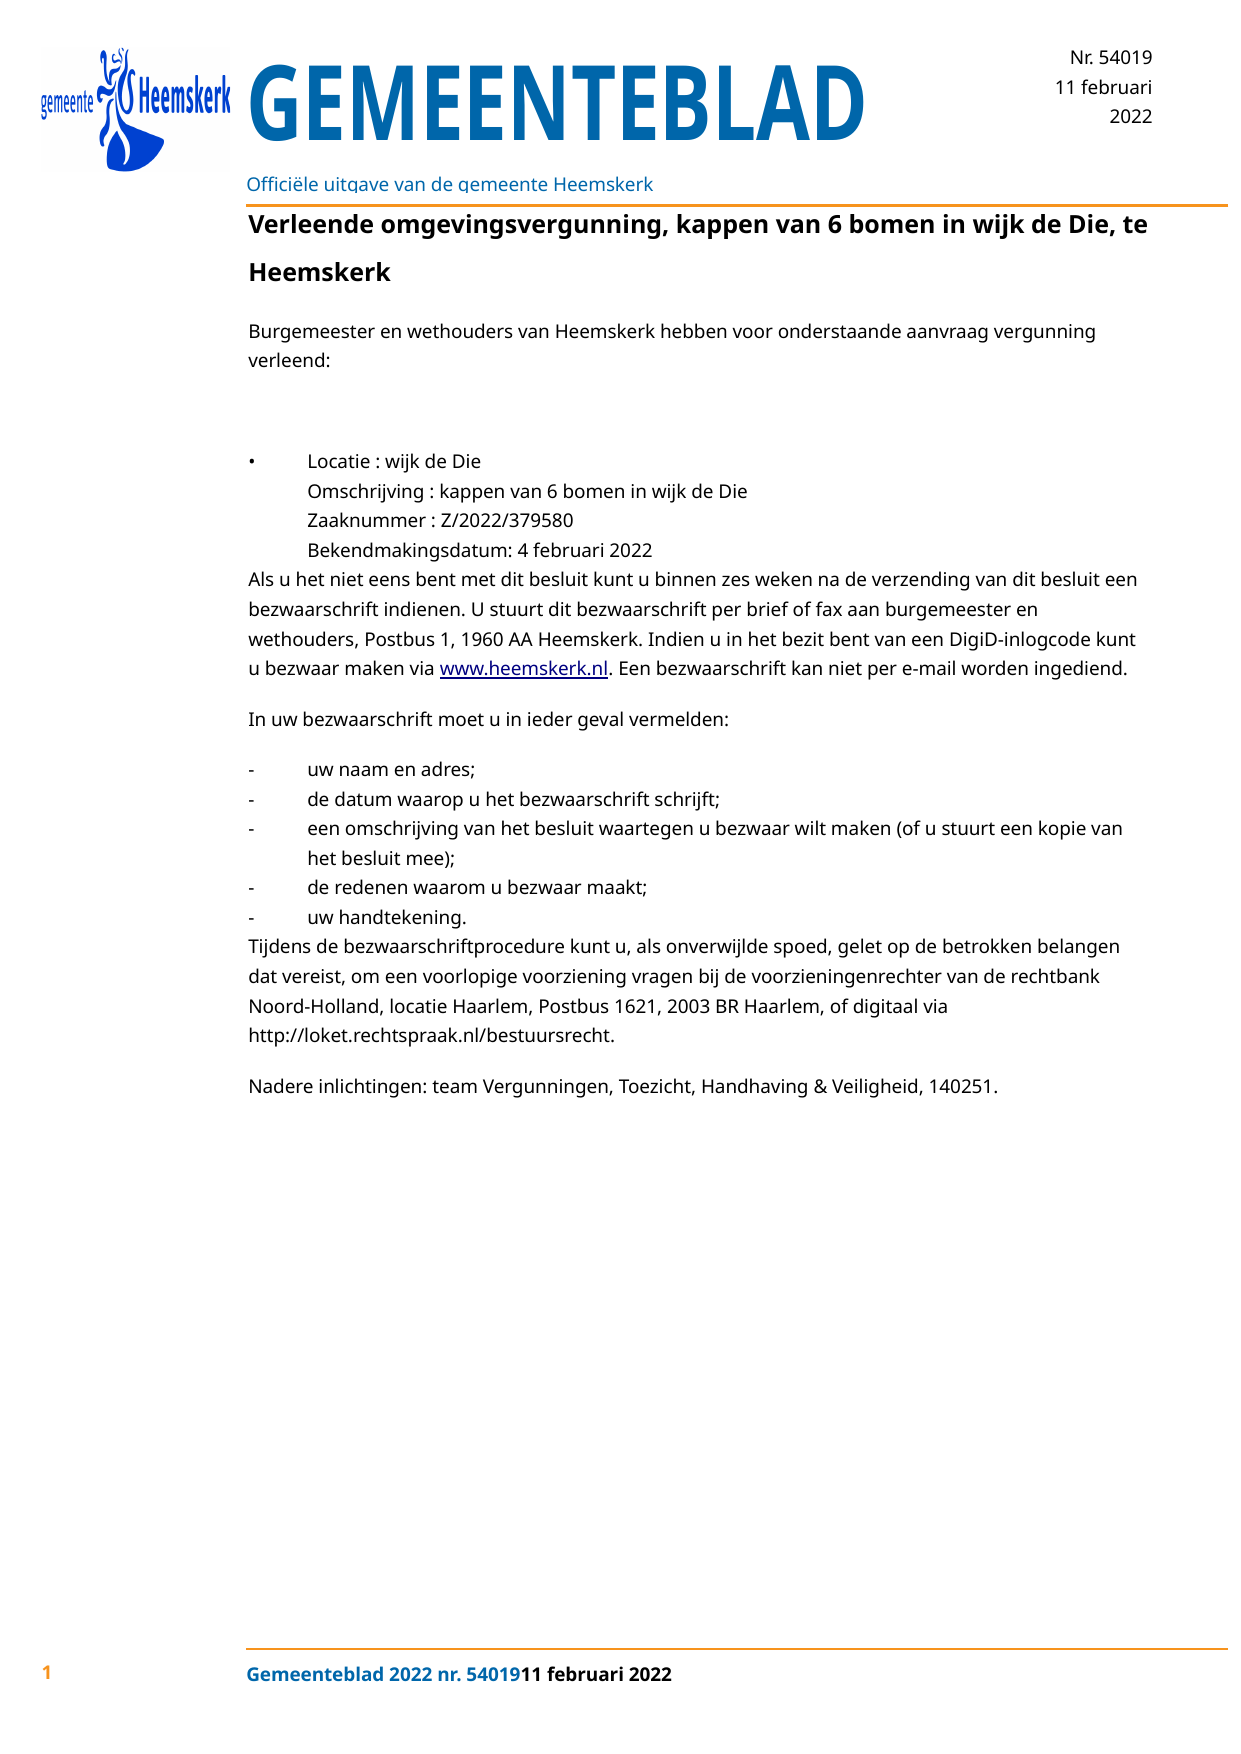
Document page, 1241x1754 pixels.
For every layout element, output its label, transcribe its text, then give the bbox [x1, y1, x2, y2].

text Tijdens de bezwaarschriftprocedure kunt u, als onverwijlde spoed, gelet op de betrokken belangen dat vereist, om een voorlopige voorziening vragen bij de voorzieningenrechter van de rechtbank Noord-Holland, locatie Haarlem, Postbus 1621, 2003 BR Haarlem, of digitaal via http://loket.rechtspraak.nl/bestuursrecht. [248, 934, 1152, 1048]
picture [41, 47, 231, 172]
text Verleende omgevingsvergunning, kappen van 6 bomen in wijk de Die, te Heemskerk [248, 207, 1152, 288]
list de redenen waarom u bezwaar maakt; [248, 874, 1152, 900]
list Zaaknummer : Z/2022/379580 [248, 507, 1152, 533]
text Als u het niet eens bent met dit besluit kunt u binnen zes weken na de verzending van dit besluit een bezwaarschrift indienen. U stuurt dit bezwaarschrift per brief of fax aan burgemeester en wethouders, Postbus 1, 1960 AA Heemskerk. Indien u in het bezit bent van een DigiD-inlogcode kunt u bezwaar maken via www.heemskerk.nl. Een bezwaarschrift kan niet per e-mail worden ingediend. [248, 567, 1152, 681]
list een omschrijving van het besluit waartegen u bezwaar wilt maken (of u stuurt een kopie van het besluit mee); [248, 815, 1152, 871]
list de datum waarop u het bezwaarschrift schrijft; [248, 786, 1152, 812]
list Bekendmakingsdatum: 4 februari 2022 [248, 537, 1152, 563]
text Burgemeester en wethouders van Heemskerk hebben voor onderstaande aanvraag vergunning verleend: [248, 318, 1152, 373]
list Omschrijving : kappen van 6 bomen in wijk de Die [248, 478, 1152, 504]
text Nadere inlichtingen: team Vergunningen, Toezicht, Handhaving & Veiligheid, 140251. [248, 1073, 1152, 1099]
list uw handtekening. [248, 904, 1152, 930]
list uw naam en adres; [248, 756, 1152, 782]
text In uw bezwaarschrift moet u in ieder geval vermelden: [248, 706, 1152, 732]
list Locatie : wijk de Die [248, 448, 1152, 474]
